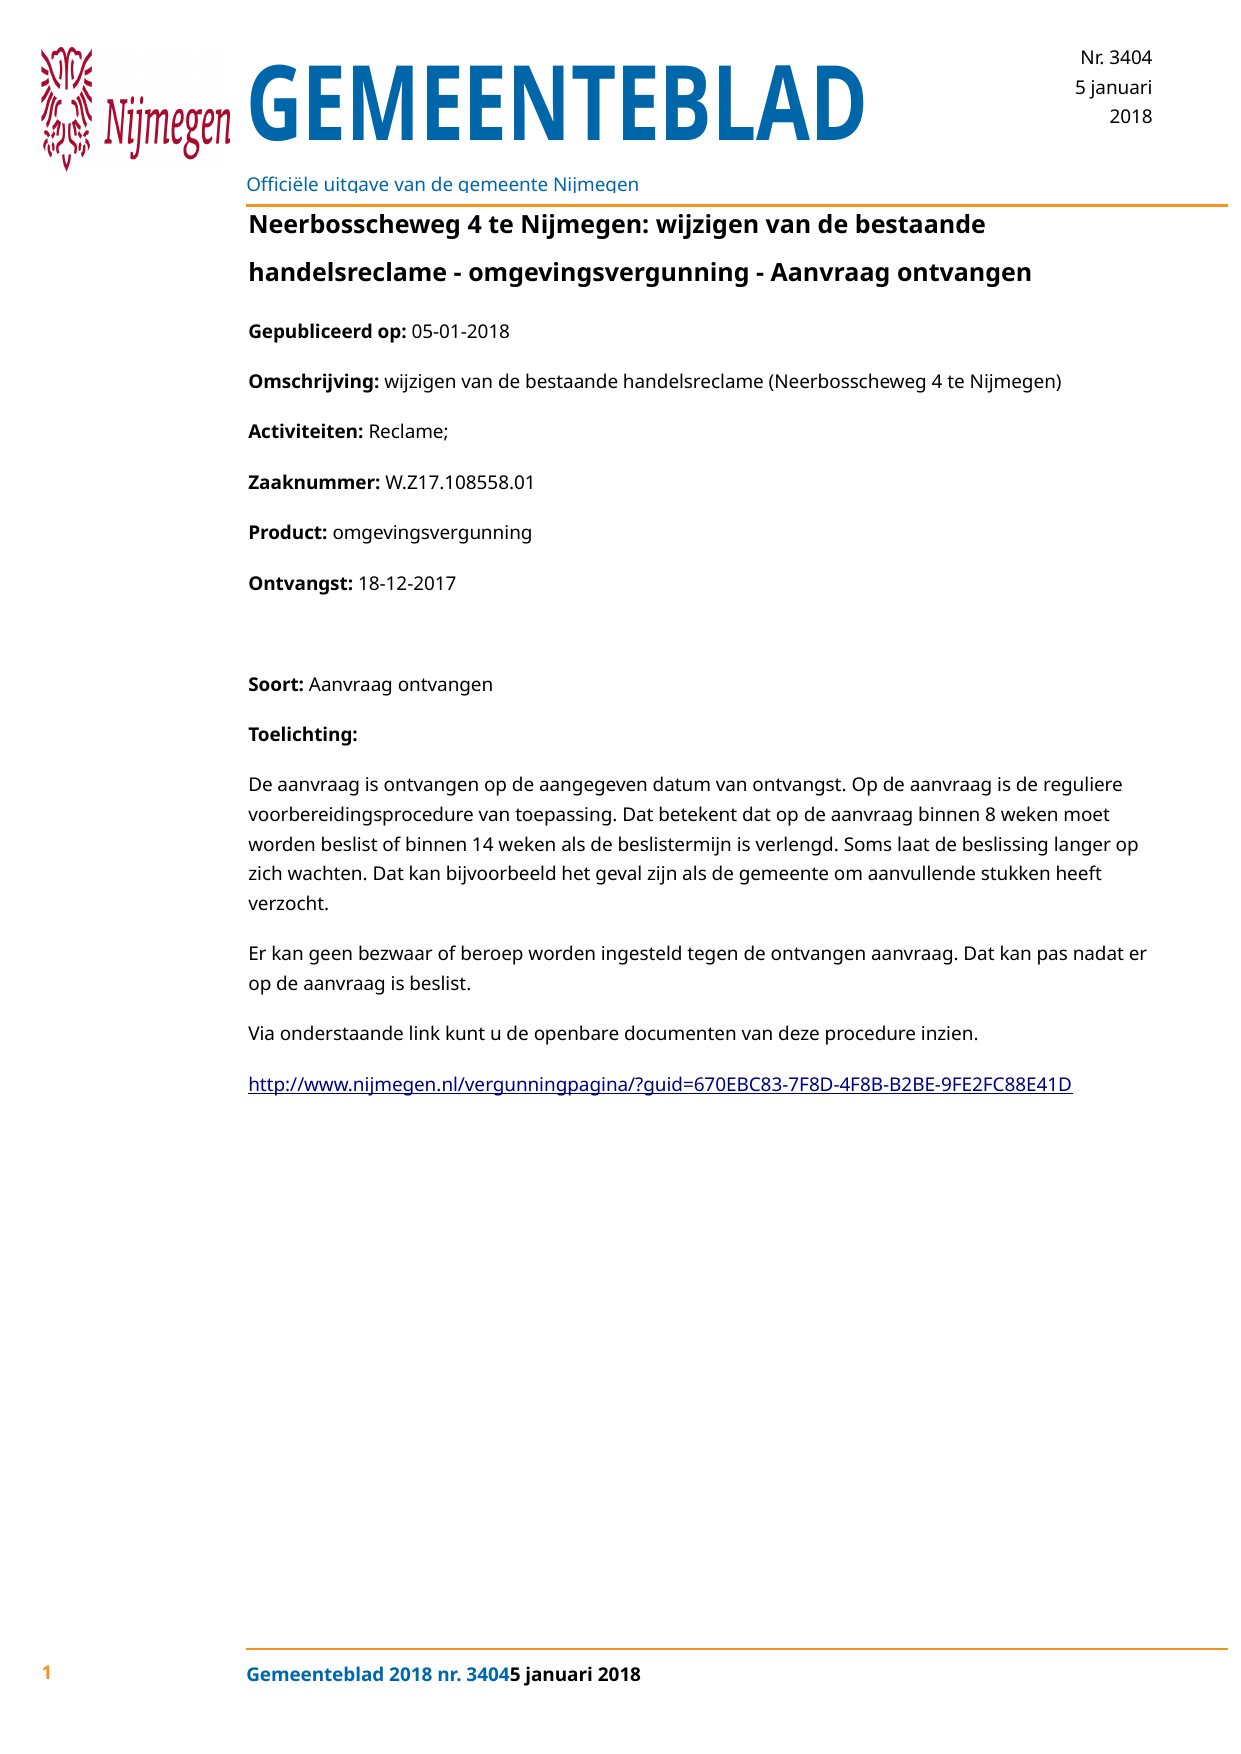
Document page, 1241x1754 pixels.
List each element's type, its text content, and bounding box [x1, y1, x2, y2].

picture [41, 47, 231, 172]
text Soort: Aanvraag ontvangen [248, 671, 1152, 697]
text Activiteiten: Reclame; [248, 419, 1152, 444]
text Via onderstaande link kunt u de openbare documenten van deze procedure inzien. [248, 1020, 1152, 1046]
text Zaaknummer: W.Z17.108558.01 [248, 469, 1152, 495]
text Toelichting: [248, 721, 1152, 747]
text Er kan geen bezwaar of beroep worden ingesteld tegen de ontvangen aanvraag. Dat kan pas nadat er op de aanvraag is beslist. [248, 940, 1152, 996]
text Product: omgevingsvergunning [248, 519, 1152, 545]
text Omschrijving: wijzigen van de bestaande handelsreclame (Neerbosscheweg 4 te Nijmegen) [248, 368, 1152, 394]
text De aanvraag is ontvangen op de aangegeven datum van ontvangst. Op de aanvraag is de reguliere voorbereidingsprocedure van toepassing. Dat betekent dat op de aanvraag binnen 8 weken moet worden beslist of binnen 14 weken als de beslistermijn is verlengd. Soms laat de beslissing langer op zich wachten. Dat kan bijvoorbeeld het geval zijn als de gemeente om aanvullende stukken heeft verzocht. [248, 772, 1152, 916]
text Ontvangst: 18-12-2017 [248, 570, 1152, 596]
text Gepubliceerd op: 05-01-2018 [248, 318, 1152, 344]
text Neerbosscheweg 4 te Nijmegen: wijzigen van de bestaande handelsreclame - omgevingsvergunning - Aanvraag ontvangen [248, 207, 1152, 288]
text http://www.nijmegen.nl/vergunningpagina/?guid=670EBC83-7F8D-4F8B-B2BE-9FE2FC88E41D [248, 1071, 1152, 1097]
